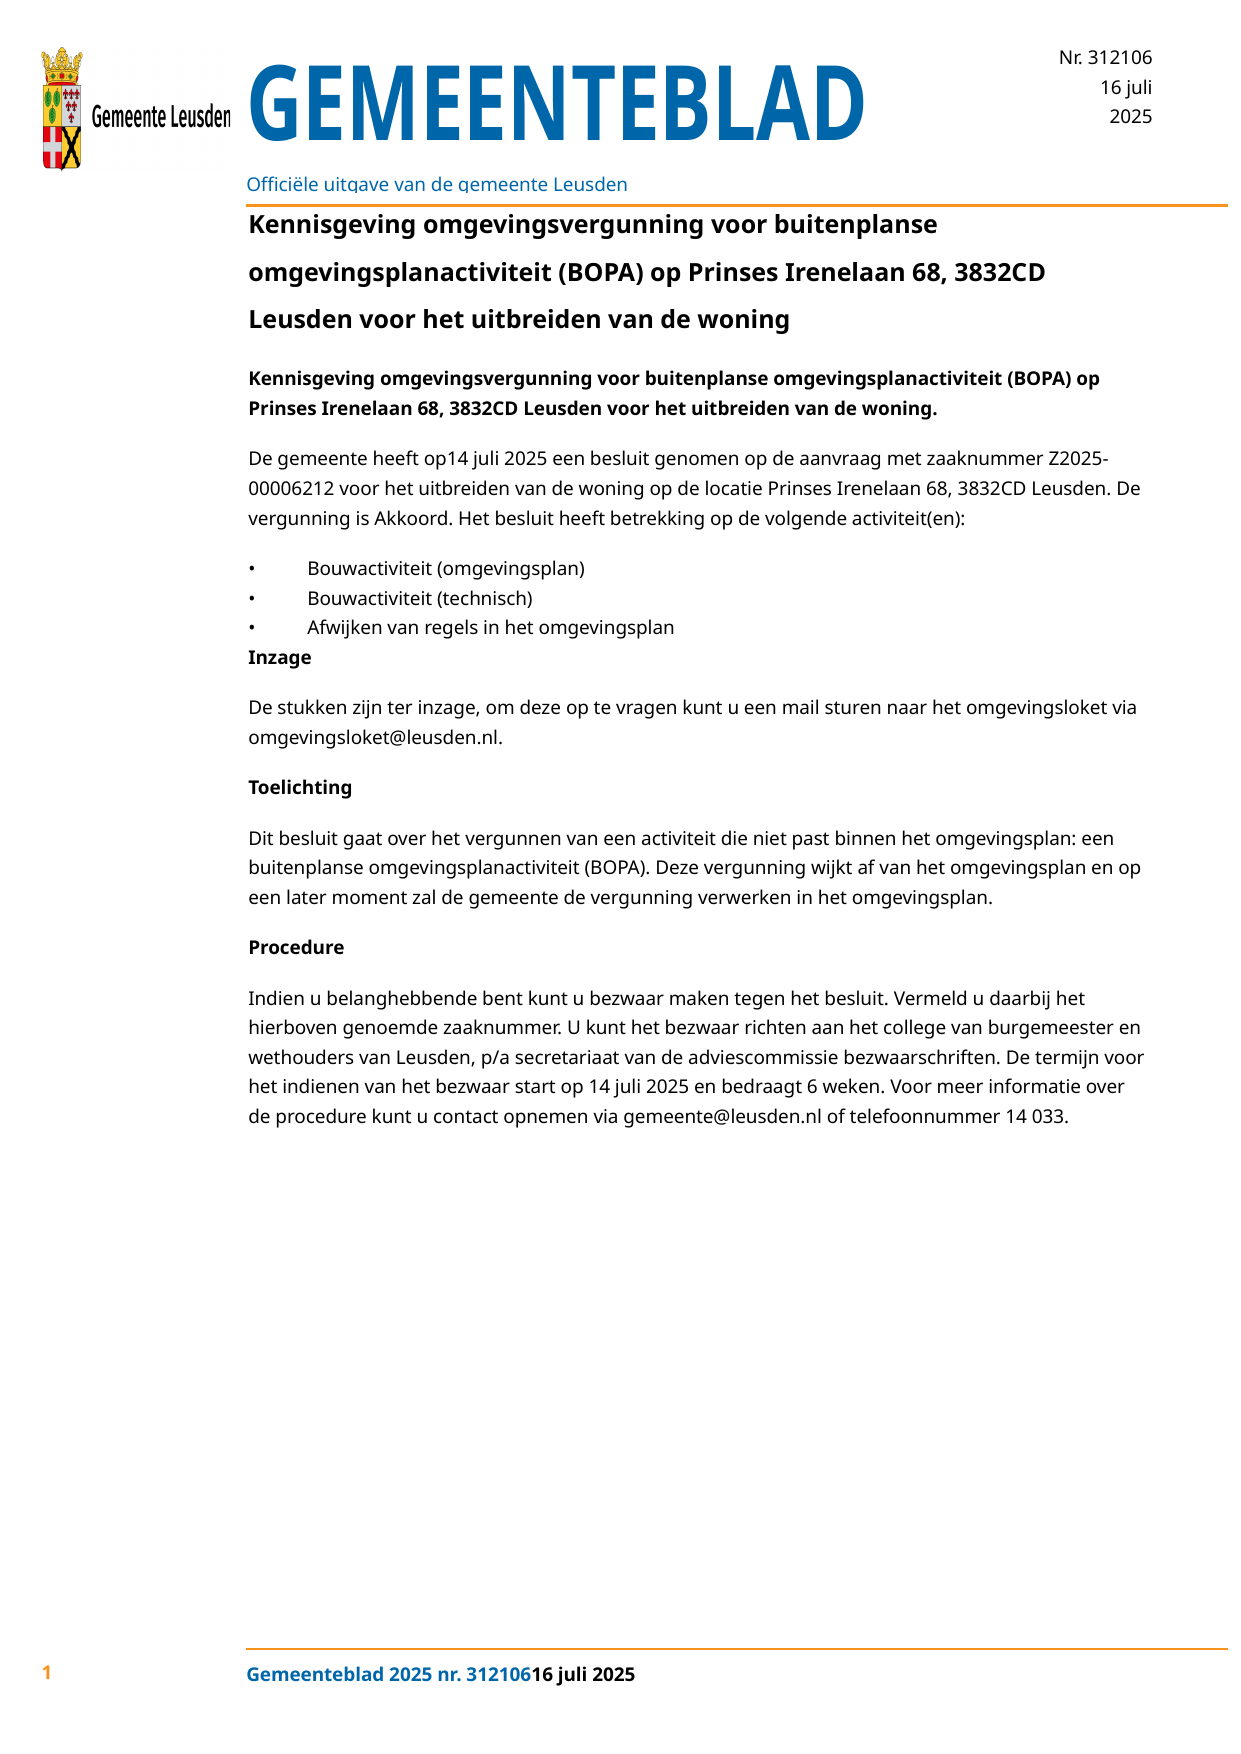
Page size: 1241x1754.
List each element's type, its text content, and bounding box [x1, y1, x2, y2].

text Procedure [248, 934, 1152, 960]
text Indien u belanghebbende bent kunt u bezwaar maken tegen het besluit. Vermeld u daarbij het hierboven genoemde zaaknummer. U kunt het bezwaar richten aan het college van burgemeester en wethouders van Leusden, p/a secretariaat van de adviescommissie bezwaarschriften. De termijn voor het indienen van het bezwaar start op 14 juli 2025 en bedraagt 6 weken. Voor meer informatie over de procedure kunt u contact opnemen via gemeente@leusden.nl of telefoonnummer 14 033. [248, 985, 1152, 1129]
list Bouwactiviteit (technisch) [248, 585, 1152, 610]
list Bouwactiviteit (omgevingsplan) [248, 555, 1152, 581]
text Toelichting [248, 774, 1152, 800]
list Afwijken van regels in het omgevingsplan [248, 614, 1152, 640]
picture [41, 47, 231, 172]
text Kennisgeving omgevingsvergunning voor buitenplanse omgevingsplanactiviteit (BOPA) op Prinses Irenelaan 68, 3832CD Leusden voor het uitbreiden van de woning. [248, 366, 1152, 421]
text Kennisgeving omgevingsvergunning voor buitenplanse omgevingsplanactiviteit (BOPA) op Prinses Irenelaan 68, 3832CD Leusden voor het uitbreiden van de woning [248, 207, 1152, 336]
text Dit besluit gaat over het vergunnen van een activiteit die niet past binnen het omgevingsplan: een buitenplanse omgevingsplanactiviteit (BOPA). Deze vergunning wijkt af van het omgevingsplan en op een later moment zal de gemeente de vergunning verwerken in het omgevingsplan. [248, 825, 1152, 909]
text De stukken zijn ter inzage, om deze op te vragen kunt u een mail sturen naar het omgevingsloket via omgevingsloket@leusden.nl. [248, 694, 1152, 749]
text De gemeente heeft op14 juli 2025 een besluit genomen op de aanvraag met zaaknummer Z2025-00006212 voor het uitbreiden van de woning op de locatie Prinses Irenelaan 68, 3832CD Leusden. De vergunning is Akkoord. Het besluit heeft betrekking op de volgende activiteit(en): [248, 446, 1152, 530]
text Inzage [248, 644, 1152, 669]
